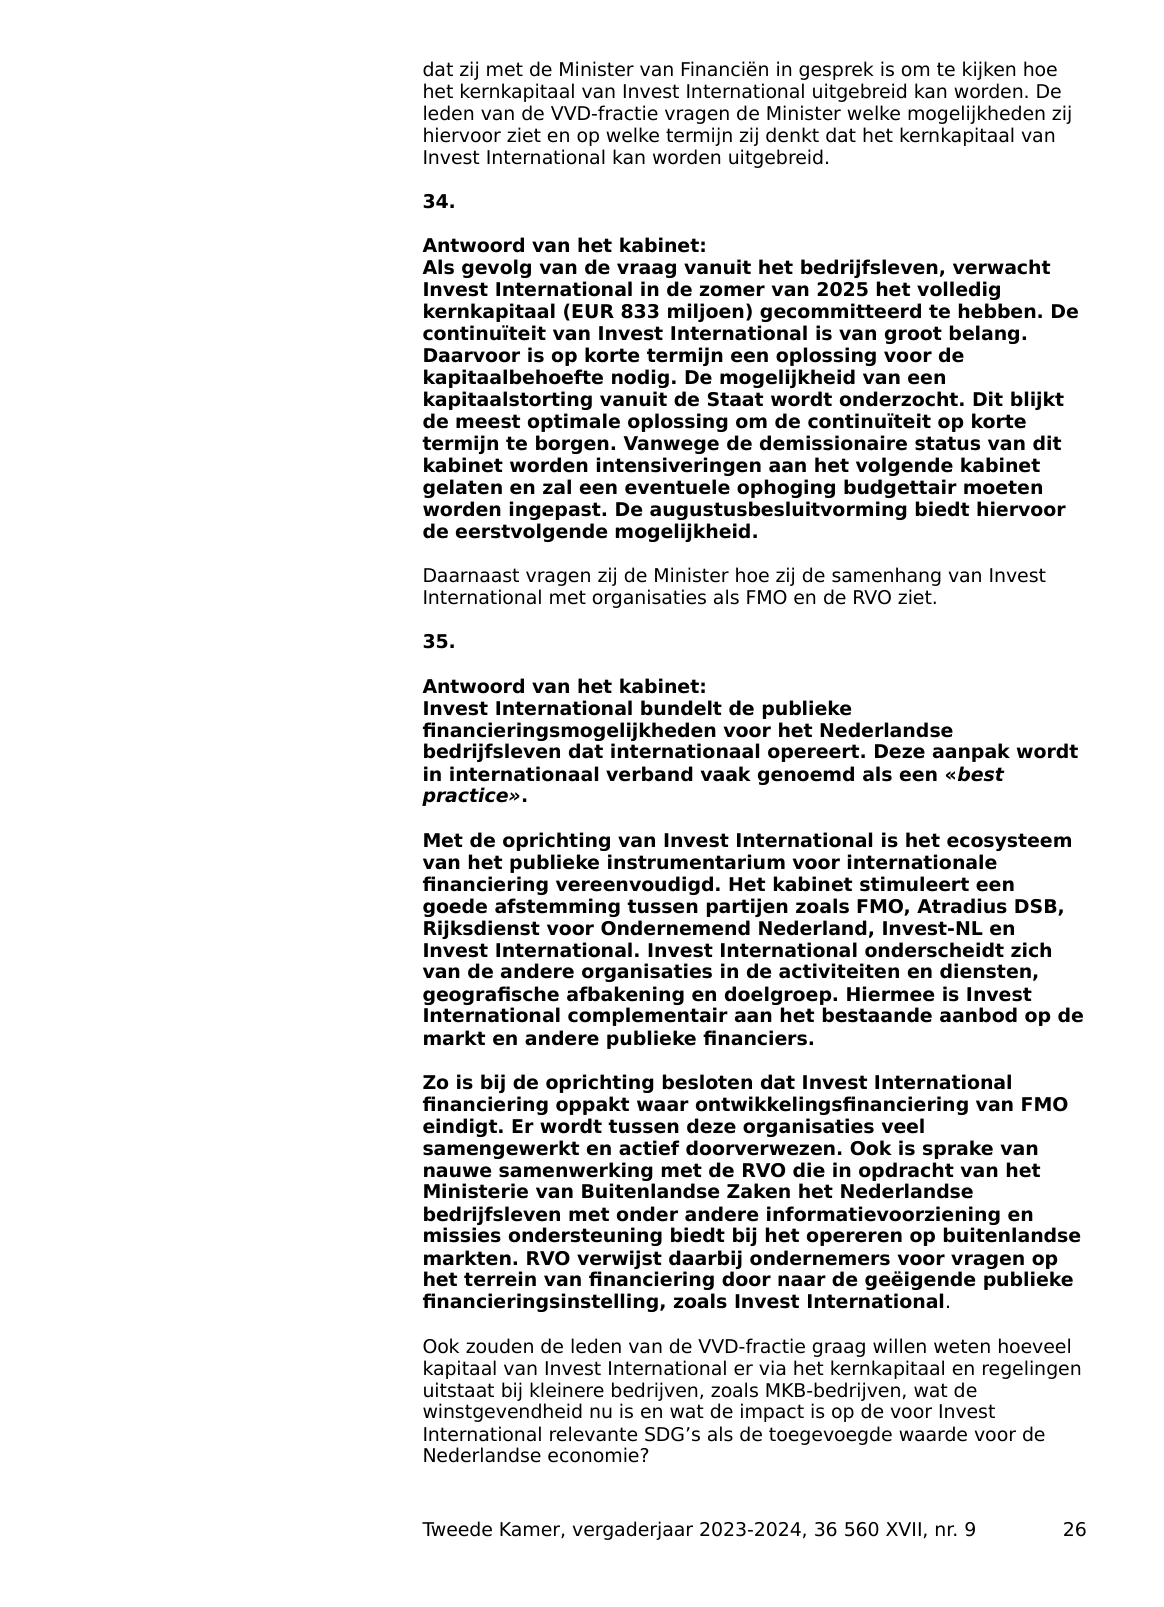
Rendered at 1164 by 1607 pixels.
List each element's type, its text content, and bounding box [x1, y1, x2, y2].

text Daarnaast vragen zij de Minister hoe zij de samenhang van Invest International met organisaties als FMO en de RVO ziet. [422, 565, 1087, 609]
text dat zij met de Minister van Financiën in gesprek is om te kijken hoe het kernkapitaal van Invest International uitgebreid kan worden. De leden van de VVD-fractie vragen de Minister welke mogelijkheden zij hiervoor ziet en op welke termijn zij denkt dat het kernkapitaal van Invest International kan worden uitgebreid. [422, 59, 1087, 169]
subtitle 35. [422, 631, 1087, 653]
text Zo is bij de oprichting besloten dat Invest International financiering oppakt waar ontwikkelingsfinanciering van FMO eindigt. Er wordt tussen deze organisaties veel samengewerkt en actief doorverwezen. Ook is sprake van nauwe samenwerking met de RVO die in opdracht van het Ministerie van Buitenlandse Zaken het Nederlandse bedrijfsleven met onder andere informatievoorziening en missies ondersteuning biedt bij het opereren op buitenlandse markten. RVO verwijst daarbij ondernemers voor vragen op het terrein van financiering door naar de geëigende publieke financieringsinstelling, zoals Invest International. [422, 1072, 1087, 1313]
text Met de oprichting van Invest International is het ecosysteem van het publieke instrumentarium voor internationale financiering vereenvoudigd. Het kabinet stimuleert een goede afstemming tussen partijen zoals FMO, Atradius DSB, Rijksdienst voor Ondernemend Nederland, Invest-NL en Invest International. Invest International onderscheidt zich van de andere organisaties in de activiteiten en diensten, geografische afbakening en doelgroep. Hiermee is Invest International complementair aan het bestaande aanbod op de markt en andere publieke financiers. [422, 829, 1087, 1049]
text Invest International bundelt de publieke financieringsmogelijkheden voor het Nederlandse bedrijfsleven dat internationaal opereert. Deze aanpak wordt in internationaal verband vaak genoemd als een «best practice». [422, 697, 1087, 807]
text Ook zouden de leden van de VVD-fractie graag willen weten hoeveel kapitaal van Invest International er via het kernkapitaal en regelingen uitstaat bij kleinere bedrijven, zoals MKB-bedrijven, wat de winstgevendheid nu is en wat de impact is op de voor Invest International relevante SDG’s als de toegevoegde waarde voor de Nederlandse economie? [422, 1336, 1087, 1467]
text Antwoord van het kabinet: [422, 676, 1087, 697]
text Als gevolg van de vraag vanuit het bedrijfsleven, verwacht Invest International in de zomer van 2025 het volledig kernkapitaal (EUR 833 miljoen) gecommitteerd te hebben. De continuïteit van Invest International is van groot belang. Daarvoor is op korte termijn een oplossing voor de kapitaalbehoefte nodig. De mogelijkheid van een kapitaalstorting vanuit de Staat wordt onderzocht. Dit blijkt de meest optimale oplossing om de continuïteit op korte termijn te borgen. Vanwege de demissionaire status van dit kabinet worden intensiveringen aan het volgende kabinet gelaten en zal een eventuele ophoging budgettair moeten worden ingepast. De augustusbesluitvorming biedt hiervoor de eerstvolgende mogelijkheid. [422, 257, 1087, 543]
text Antwoord van het kabinet: [422, 235, 1087, 257]
subtitle 34. [422, 191, 1087, 213]
